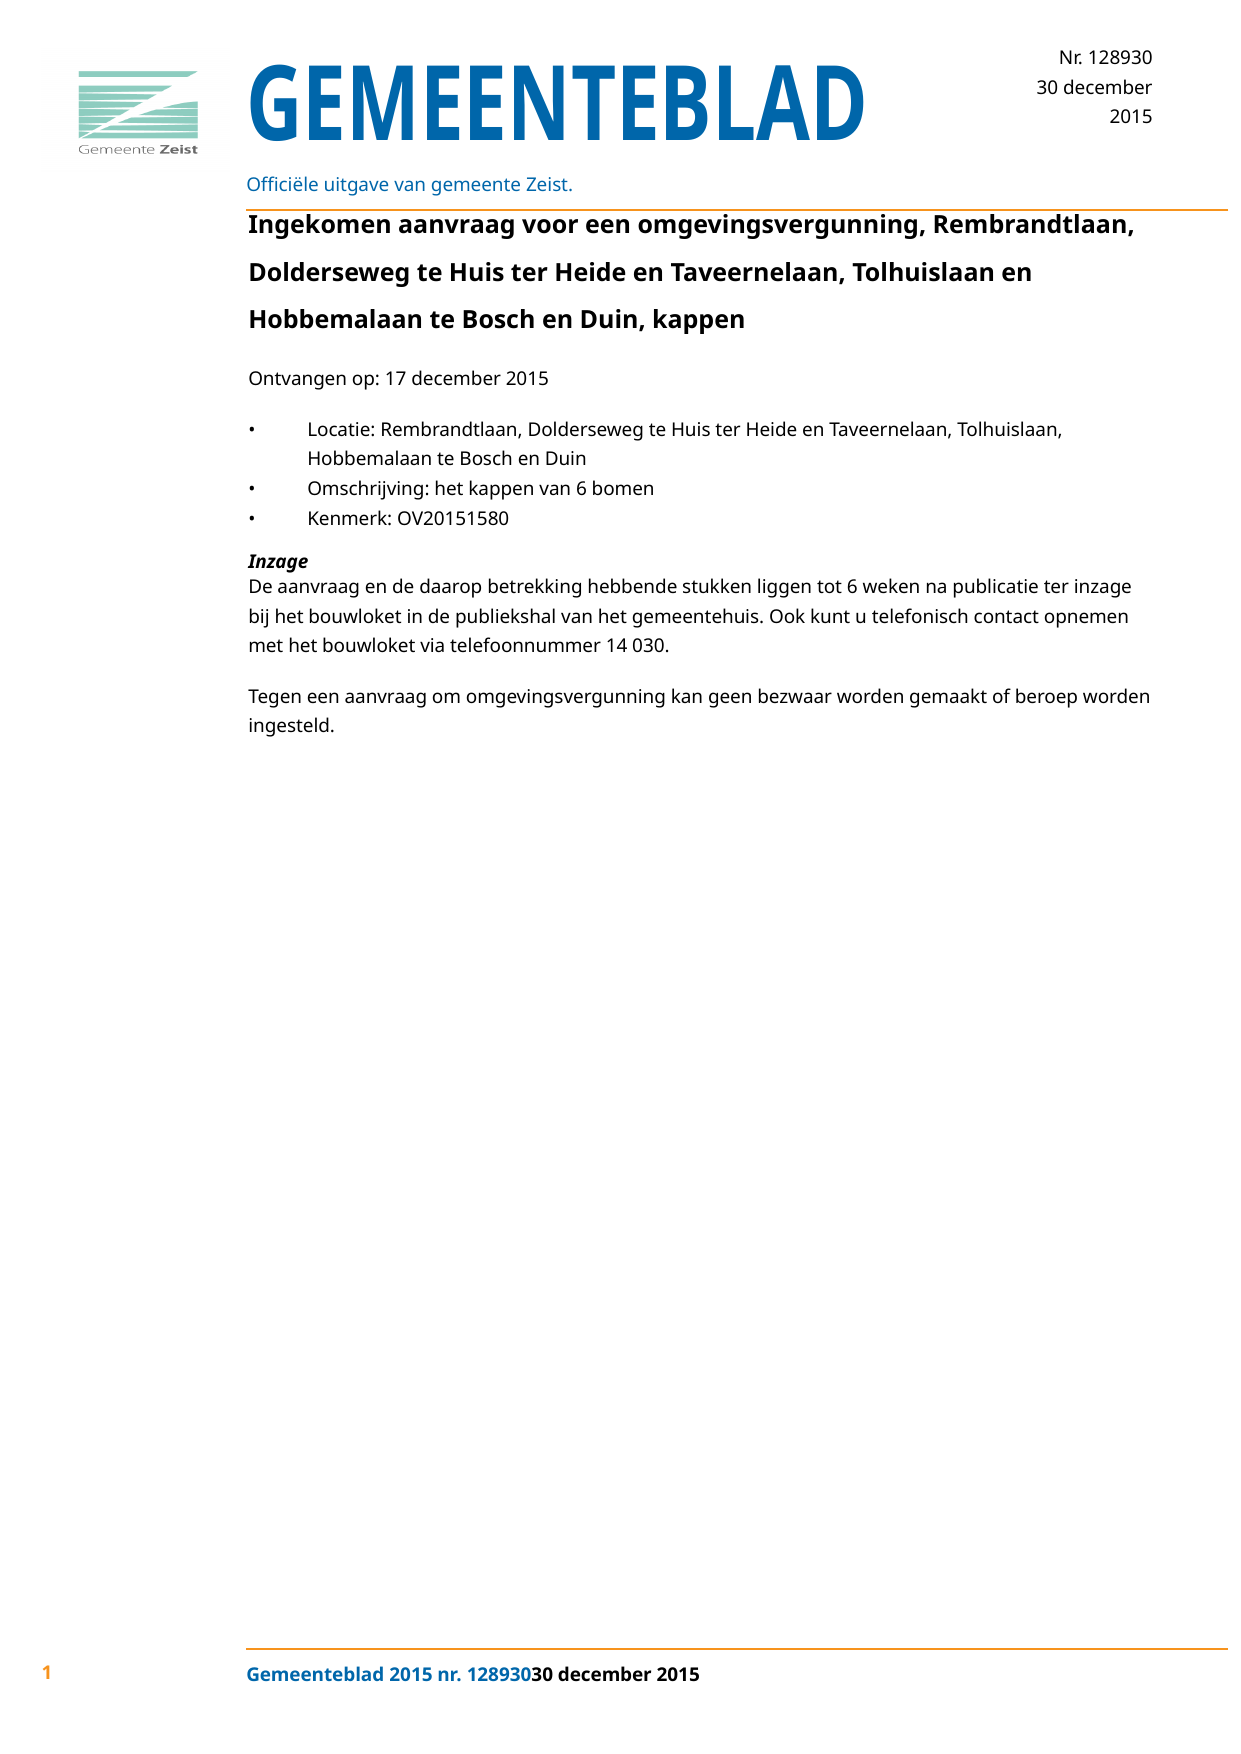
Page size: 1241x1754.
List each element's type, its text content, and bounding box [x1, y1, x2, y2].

text Ontvangen op: 17 december 2015 [248, 366, 1152, 391]
text Inzage [248, 548, 1152, 573]
picture [41, 47, 231, 172]
list Kenmerk: OV20151580 [248, 505, 1152, 530]
text De aanvraag en de daarop betrekking hebbende stukken liggen tot 6 weken na publicatie ter inzage bij het bouwloket in de publiekshal van het gemeentehuis. Ook kunt u telefonisch contact opnemen met het bouwloket via telefoonnummer 14 030. [248, 573, 1152, 658]
text Ingekomen aanvraag voor een omgevingsvergunning, Rembrandtlaan, Dolderseweg te Huis ter Heide en Taveernelaan, Tolhuislaan en Hobbemalaan te Bosch en Duin, kappen [248, 211, 1152, 336]
list Omschrijving: het kappen van 6 bomen [248, 475, 1152, 501]
text Tegen een aanvraag om omgevingsvergunning kan geen bezwaar worden gemaakt of beroep worden ingesteld. [248, 683, 1152, 738]
list Locatie: Rembrandtlaan, Dolderseweg te Huis ter Heide en Taveernelaan, Tolhuislaan, Hobbemalaan te Bosch en Duin [248, 416, 1152, 471]
